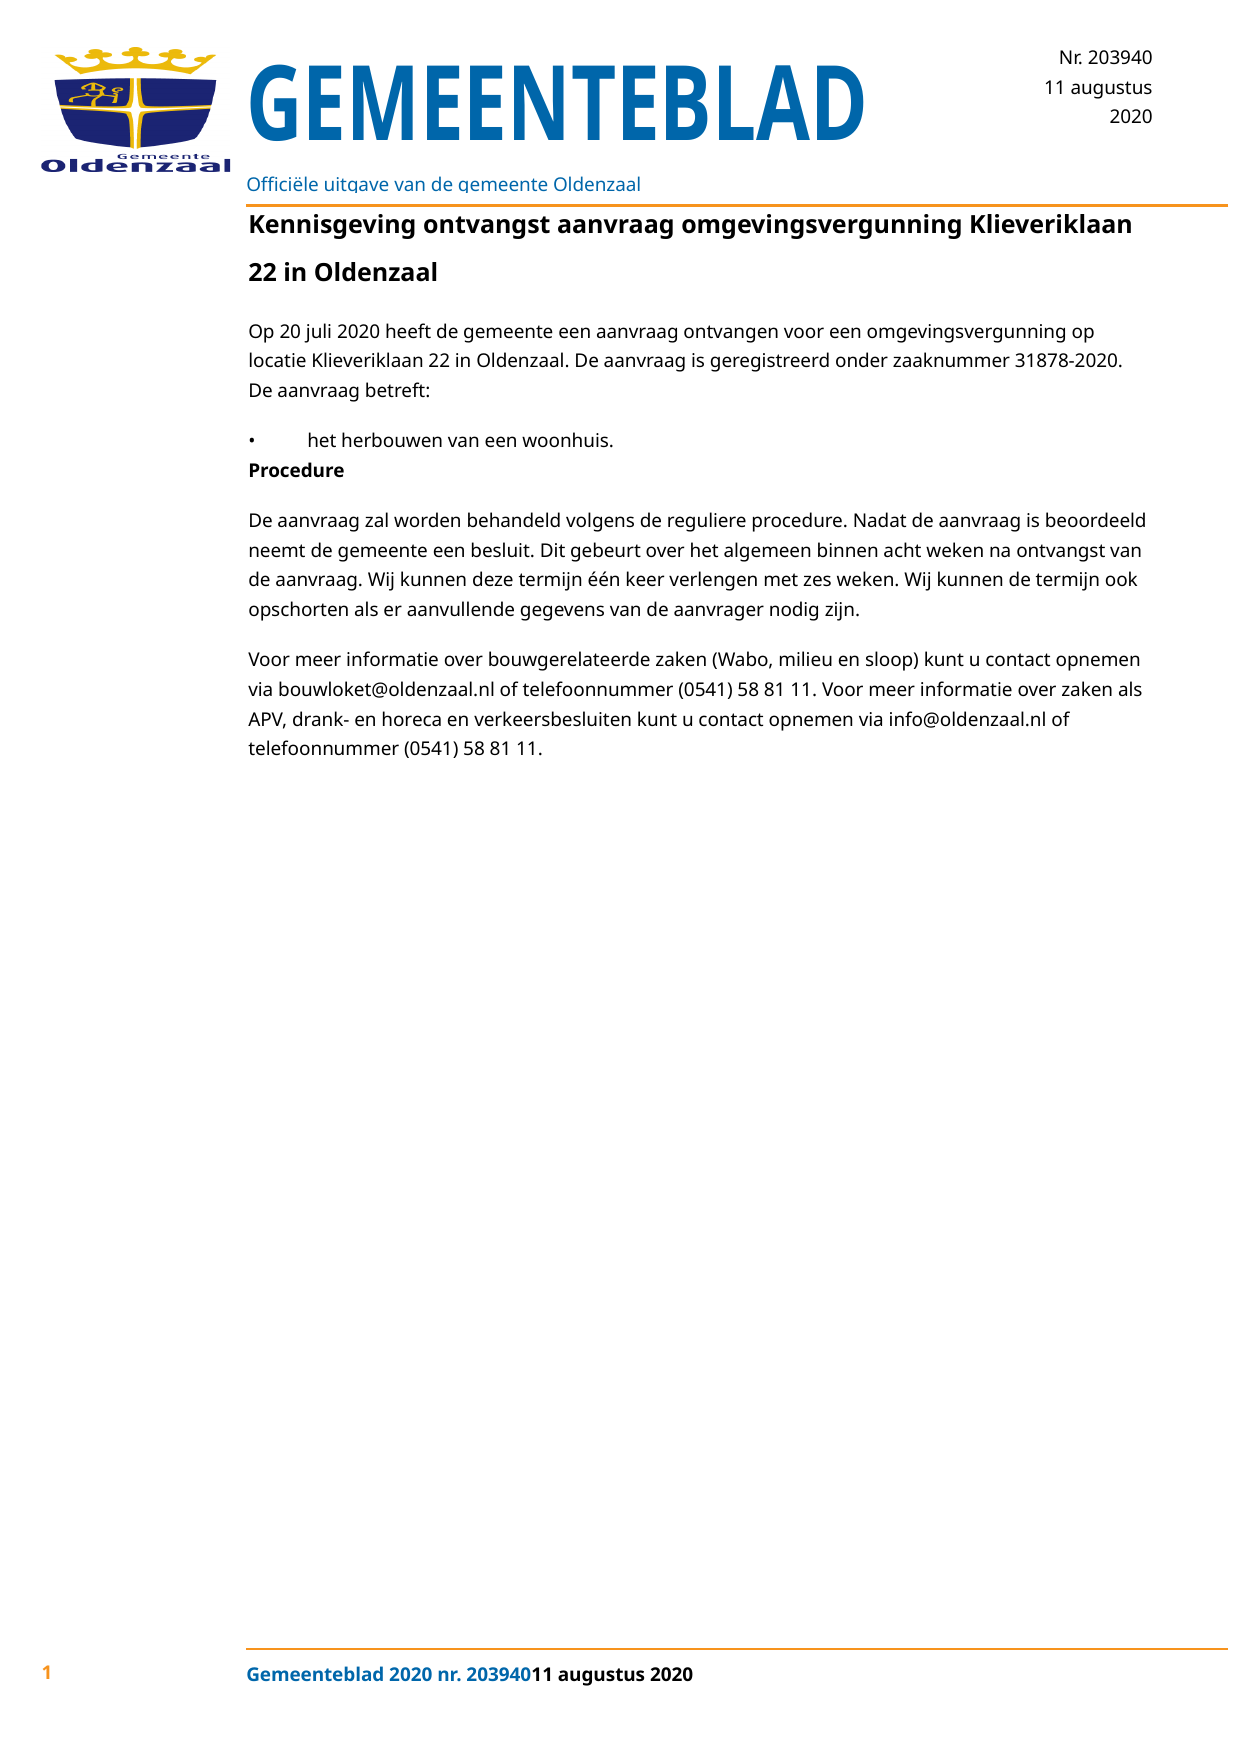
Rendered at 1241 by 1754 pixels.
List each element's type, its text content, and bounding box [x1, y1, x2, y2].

text Kennisgeving ontvangst aanvraag omgevingsvergunning Klieveriklaan 22 in Oldenzaal [248, 207, 1152, 288]
text De aanvraag zal worden behandeld volgens de reguliere procedure. Nadat de aanvraag is beoordeeld neemt de gemeente een besluit. Dit gebeurt over het algemeen binnen acht weken na ontvangst van de aanvraag. Wij kunnen deze termijn één keer verlengen met zes weken. Wij kunnen de termijn ook opschorten als er aanvullende gegevens van de aanvrager nodig zijn. [248, 507, 1152, 622]
text Voor meer informatie over bouwgerelateerde zaken (Wabo, milieu en sloop) kunt u contact opnemen via bouwloket@oldenzaal.nl of telefoonnummer (0541) 58 81 11. Voor meer informatie over zaken als APV, drank- en horeca en verkeersbesluiten kunt u contact opnemen via info@oldenzaal.nl of telefoonnummer (0541) 58 81 11. [248, 647, 1152, 761]
text Procedure [248, 457, 1152, 483]
picture [41, 47, 231, 172]
text Op 20 juli 2020 heeft de gemeente een aanvraag ontvangen voor een omgevingsvergunning op locatie Klieveriklaan 22 in Oldenzaal. De aanvraag is geregistreerd onder zaaknummer 31878-2020. De aanvraag betreft: [248, 318, 1152, 403]
list het herbouwen van een woonhuis. [248, 427, 1152, 453]
